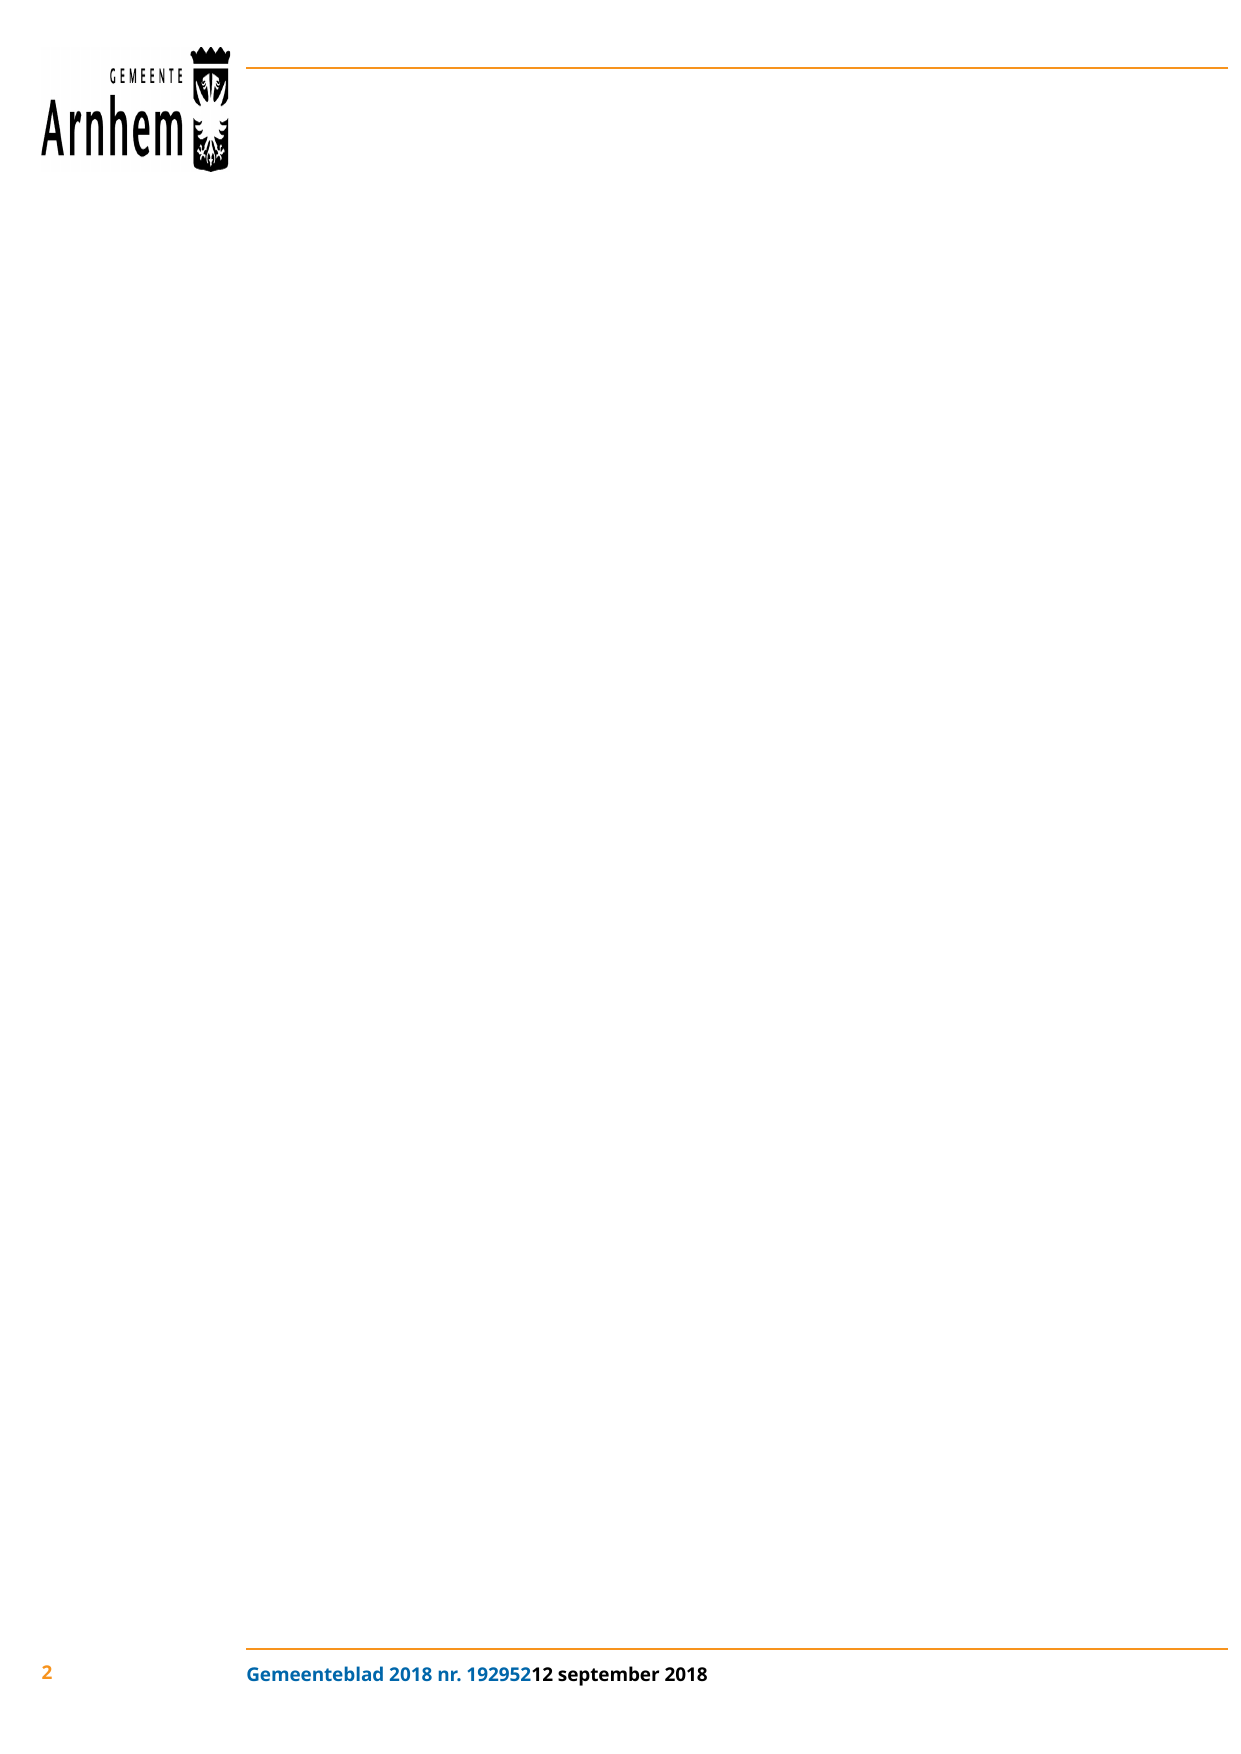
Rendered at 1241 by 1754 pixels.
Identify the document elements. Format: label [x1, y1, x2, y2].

picture [41, 47, 231, 172]
